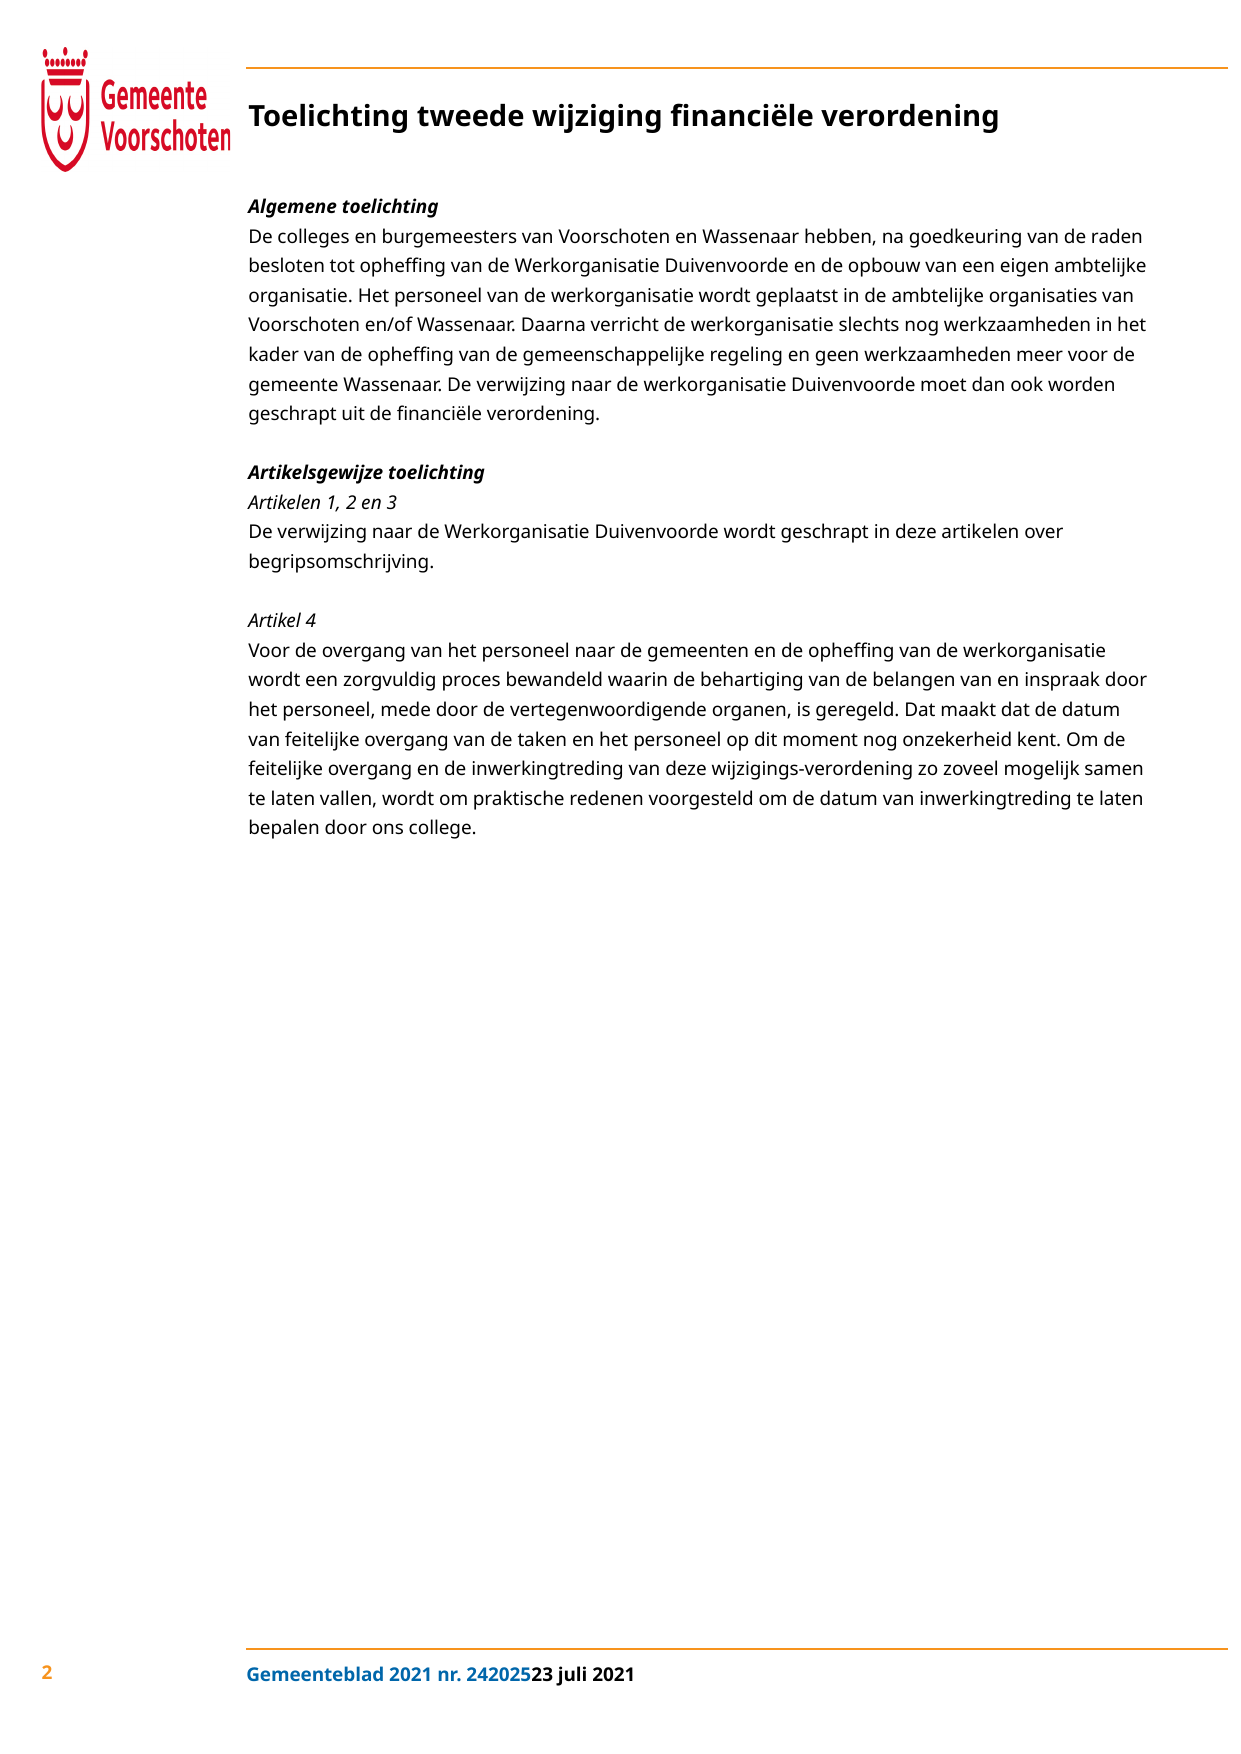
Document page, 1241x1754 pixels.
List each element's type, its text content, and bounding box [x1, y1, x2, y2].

text Artikel 4 [248, 607, 1152, 633]
picture [41, 47, 231, 172]
text De verwijzing naar de Werkorganisatie Duivenvoorde wordt geschrapt in deze artikelen over begripsomschrijving. [248, 519, 1152, 574]
text Artikelen 1, 2 en 3 [248, 489, 1152, 515]
text Toelichting tweede wijziging financiële verordening [248, 95, 1152, 134]
text De colleges en burgemeesters van Voorschoten en Wassenaar hebben, na goedkeuring van de raden besloten tot opheffing van de Werkorganisatie Duivenvoorde en de opbouw van een eigen ambtelijke organisatie. Het personeel van de werkorganisatie wordt geplaatst in de ambtelijke organisaties van Voorschoten en/of Wassenaar. Daarna verricht de werkorganisatie slechts nog werkzaamheden in het kader van de opheffing van de gemeenschappelijke regeling en geen werkzaamheden meer voor de gemeente Wassenaar. De verwijzing naar de werkorganisatie Duivenvoorde moet dan ook worden geschrapt uit de financiële verordening. [248, 223, 1152, 426]
text Algemene toelichting [248, 193, 1152, 219]
text Artikelsgewijze toelichting [248, 459, 1152, 485]
text Voor de overgang van het personeel naar de gemeenten en de opheffing van de werkorganisatie wordt een zorgvuldig proces bewandeld waarin de behartiging van de belangen van en inspraak door het personeel, mede door de vertegenwoordigende organen, is geregeld. Dat maakt dat de datum van feitelijke overgang van de taken en het personeel op dit moment nog onzekerheid kent. Om de feitelijke overgang en de inwerkingtreding van deze wijzigings-verordening zo zoveel mogelijk samen te laten vallen, wordt om praktische redenen voorgesteld om de datum van inwerkingtreding te laten bepalen door ons college. [248, 637, 1152, 840]
